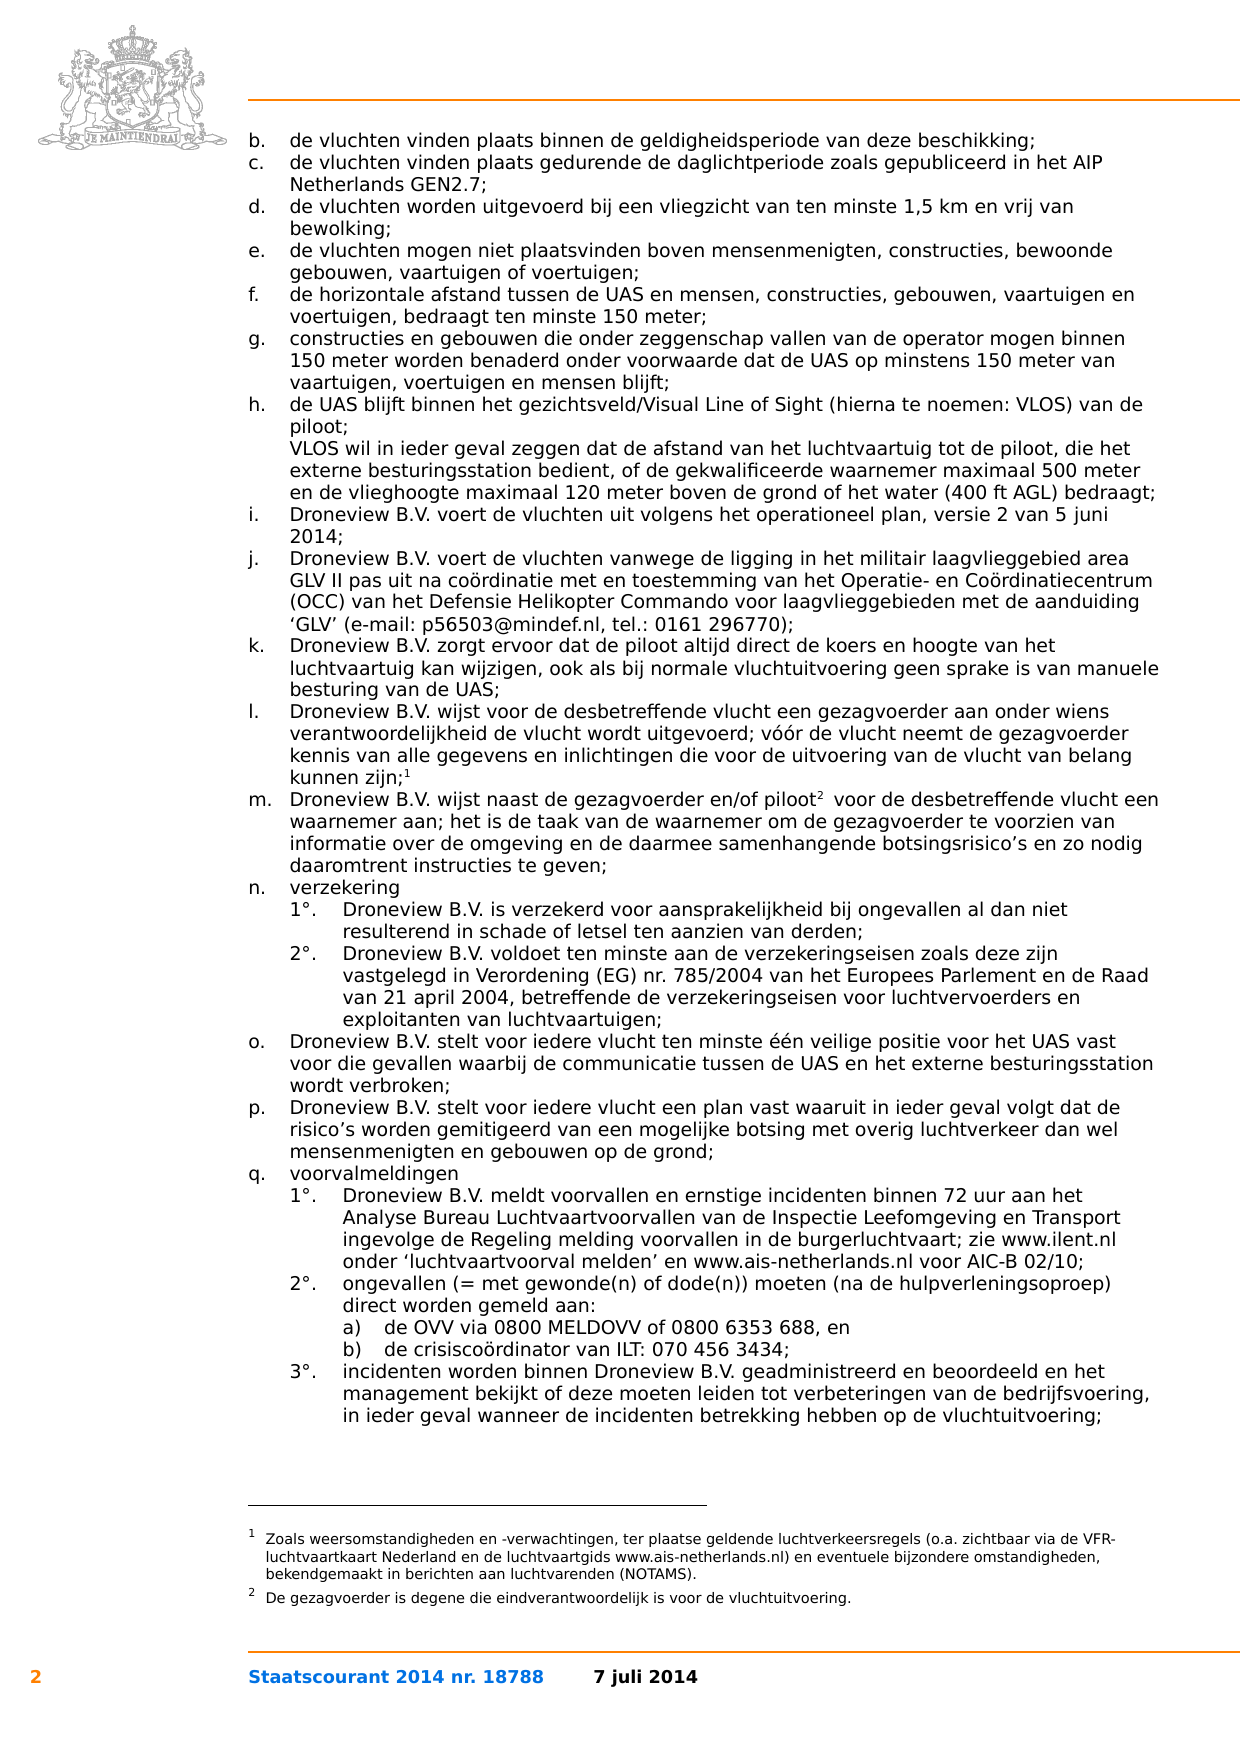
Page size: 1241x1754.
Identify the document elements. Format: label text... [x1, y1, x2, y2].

text h. de UAS blijft binnen het gezichtsveld/Visual Line of Sight (hierna te noemen: VLOS) van de piloot; [248, 394, 1163, 438]
text p. Droneview B.V. stelt voor iedere vlucht een plan vast waaruit in ieder geval volgt dat de risico’s worden gemitigeerd van een mogelijke botsing met overig luchtverkeer dan wel mensenmenigten en gebouwen op de grond; [248, 1097, 1163, 1163]
text De gezagvoerder is degene die eindverantwoordelijk is voor de vluchtuitvoering. [248, 1586, 1163, 1608]
text g. constructies en gebouwen die onder zeggenschap vallen van de operator mogen binnen 150 meter worden benaderd onder voorwaarde dat de UAS op minstens 150 meter van vaartuigen, voertuigen en mensen blijft; [248, 328, 1163, 394]
text b. de vluchten vinden plaats binnen de geldigheidsperiode van deze beschikking; [248, 130, 1163, 152]
picture [38, 25, 227, 150]
text VLOS wil in ieder geval zeggen dat de afstand van het luchtvaartuig tot de piloot, die het externe besturingsstation bedient, of de gekwalificeerde waarnemer maximaal 500 meter en de vlieghoogte maximaal 120 meter boven de grond of het water (400 ft AGL) bedraagt; [289, 438, 1163, 503]
text n. verzekering [248, 877, 1163, 899]
text a) de OVV via 0800 MELDOVV of 0800 6353 688, en [342, 1317, 1163, 1339]
text d. de vluchten worden uitgevoerd bij een vliegzicht van ten minste 1,5 km en vrij van bewolking; [248, 196, 1163, 240]
text o. Droneview B.V. stelt voor iedere vlucht ten minste één veilige positie voor het UAS vast voor die gevallen waarbij de communicatie tussen de UAS en het externe besturingsstation wordt verbroken; [248, 1031, 1163, 1097]
text 2°. Droneview B.V. voldoet ten minste aan de verzekeringseisen zoals deze zijn vastgelegd in Verordening (EG) nr. 785/2004 van het Europees Parlement en de Raad van 21 april 2004, betreffende de verzekeringseisen voor luchtvervoerders en exploitanten van luchtvaartuigen; [289, 943, 1163, 1031]
text 1°. Droneview B.V. is verzekerd voor aansprakelijkheid bij ongevallen al dan niet resulterend in schade of letsel ten aanzien van derden; [289, 899, 1163, 943]
text f. de horizontale afstand tussen de UAS en mensen, constructies, gebouwen, vaartuigen en voertuigen, bedraagt ten minste 150 meter; [248, 284, 1163, 328]
text q. voorvalmeldingen [248, 1163, 1163, 1185]
text 1°. Droneview B.V. meldt voorvallen en ernstige incidenten binnen 72 uur aan het Analyse Bureau Luchtvaartvoorvallen van de Inspectie Leefomgeving en Transport ingevolge de Regeling melding voorvallen in de burgerluchtvaart; zie www.ilent.nl onder ‘luchtvaartvoorval melden’ en www.ais-netherlands.nl voor AIC-B 02/10; [289, 1185, 1163, 1273]
text m. Droneview B.V. wijst naast de gezagvoerder en/of piloot voor de desbetreffende vlucht een waarnemer aan; het is de taak van de waarnemer om de gezagvoerder te voorzien van informatie over de omgeving en de daarmee samenhangende botsingsrisico’s en zo nodig daaromtrent instructies te geven; [248, 789, 1163, 877]
text 3°. incidenten worden binnen Droneview B.V. geadministreerd en beoordeeld en het management bekijkt of deze moeten leiden tot verbeteringen van de bedrijfsvoering, in ieder geval wanneer de incidenten betrekking hebben op de vluchtuitvoering; [289, 1361, 1163, 1427]
text c. de vluchten vinden plaats gedurende de daglichtperiode zoals gepubliceerd in het AIP Netherlands GEN2.7; [248, 152, 1163, 196]
text j. Droneview B.V. voert de vluchten vanwege de ligging in het militair laagvlieggebied area GLV II pas uit na coördinatie met en toestemming van het Operatie- en Coördinatiecentrum (OCC) van het Defensie Helikopter Commando voor laagvlieggebieden met de aanduiding ‘GLV’ (e-mail: p56503@mindef.nl, tel.: 0161 296770); [248, 547, 1163, 635]
text b) de crisiscoördinator van ILT: 070 456 3434; [342, 1339, 1163, 1361]
text 2°. ongevallen (= met gewonde(n) of dode(n)) moeten (na de hulpverleningsoproep) direct worden gemeld aan: [289, 1273, 1163, 1317]
text i. Droneview B.V. voert de vluchten uit volgens het operationeel plan, versie 2 van 5 juni 2014; [248, 503, 1163, 547]
text k. Droneview B.V. zorgt ervoor dat de piloot altijd direct de koers en hoogte van het luchtvaartuig kan wijzigen, ook als bij normale vluchtuitvoering geen sprake is van manuele besturing van de UAS; [248, 635, 1163, 701]
text Zoals weersomstandigheden en -verwachtingen, ter plaatse geldende luchtverkeersregels (o.a. zichtbaar via de VFR-luchtvaartkaart Nederland en de luchtvaartgids www.ais-netherlands.nl) en eventuele bijzondere omstandigheden, bekendgemaakt in berichten aan luchtvarenden (NOTAMS). [248, 1527, 1163, 1583]
text l. Droneview B.V. wijst voor de desbetreffende vlucht een gezagvoerder aan onder wiens verantwoordelijkheid de vlucht wordt uitgevoerd; vóór de vlucht neemt de gezagvoerder kennis van alle gegevens en inlichtingen die voor de uitvoering van de vlucht van belang kunnen zijn; [248, 701, 1163, 789]
text e. de vluchten mogen niet plaatsvinden boven mensenmenigten, constructies, bewoonde gebouwen, vaartuigen of voertuigen; [248, 240, 1163, 284]
